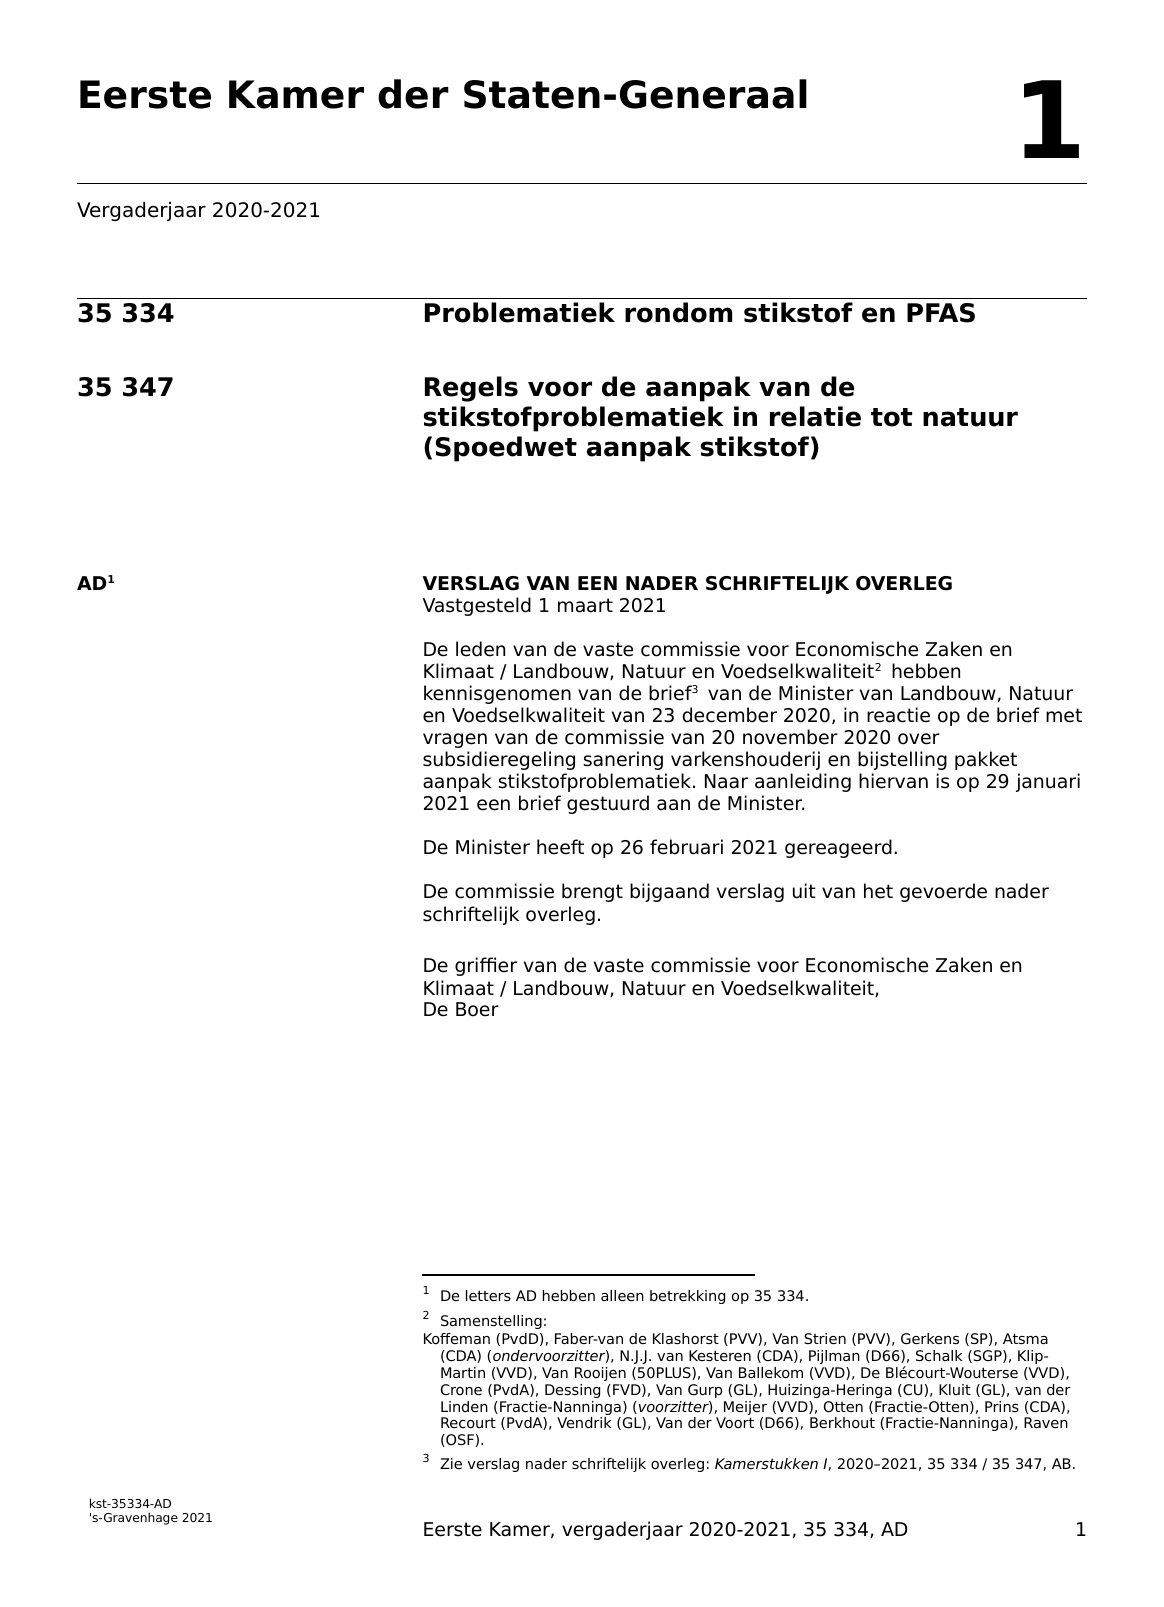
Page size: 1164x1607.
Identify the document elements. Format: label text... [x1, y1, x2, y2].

text De griffier van de vaste commissie voor Economische Zaken en Klimaat / Landbouw, Natuur en Voedselkwaliteit, De Boer [422, 955, 1087, 1021]
text De leden van de vaste commissie voor Economische Zaken en Klimaat / Landbouw, Natuur en Voedselkwaliteit hebben kennisgenomen van de brief van de Minister van Landbouw, Natuur en Voedselkwaliteit van 23 december 2020, in reactie op de brief met vragen van de commissie van 20 november 2020 over subsidieregeling sanering varkenshouderij en bijstelling pakket aanpak stikstofproblematiek. Naar aanleiding hiervan is op 29 januari 2021 een brief gestuurd aan de Minister. [422, 639, 1087, 815]
text Samenstelling: [422, 1309, 1087, 1331]
text De commissie brengt bijgaand verslag uit van het gevoerde nader schriftelijk overleg. [422, 881, 1087, 925]
subtitle 35 334 Problematiek rondom stikstof en PFAS [77, 299, 1087, 329]
text Koffeman (PvdD), Faber-van de Klashorst (PVV), Van Strien (PVV), Gerkens (SP), Atsma (CDA) (ondervoorzitter), N.J.J. van Kesteren (CDA), Pijlman (D66), Schalk (SGP), Klip-Martin (VVD), Van Rooijen (50PLUS), Van Ballekom (VVD), De Blécourt-Wouterse (VVD), Crone (PvdA), Dessing (FVD), Van Gurp (GL), Huizinga-Heringa (CU), Kluit (GL), van der Linden (Fractie-Nanninga) (voorzitter), Meijer (VVD), Otten (Fractie-Otten), Prins (CDA), Recourt (PvdA), Vendrik (GL), Van der Voort (D66), Berkhout (Fractie-Nanninga), Raven (OSF). [422, 1331, 1087, 1449]
text De letters AD hebben alleen betrekking op 35 334. [422, 1284, 1087, 1306]
text 's-Gravenhage 2021 [88, 1511, 323, 1525]
table_cell Vergaderjaar 2020-2021 [77, 184, 1087, 298]
text Zie verslag nader schriftelijk overleg: Kamerstukken I, 2020–2021, 35 334 / 35 347, AB. [422, 1452, 1087, 1474]
text kst-35334-AD [88, 1497, 323, 1511]
table_header 1 [886, 59, 1087, 183]
text De Minister heeft op 26 februari 2021 gereageerd. [422, 837, 1087, 859]
text Vastgesteld 1 maart 2021 [422, 595, 1087, 617]
subtitle AD VERSLAG VAN EEN NADER SCHRIFTELIJK OVERLEG [77, 573, 1087, 595]
subtitle 35 347 Regels voor de aanpak van de stikstofproblematiek in relatie tot natuur (Spoedwet aanpak stikstof) [77, 373, 1087, 462]
table_header Eerste Kamer der Staten-Generaal [77, 59, 886, 183]
